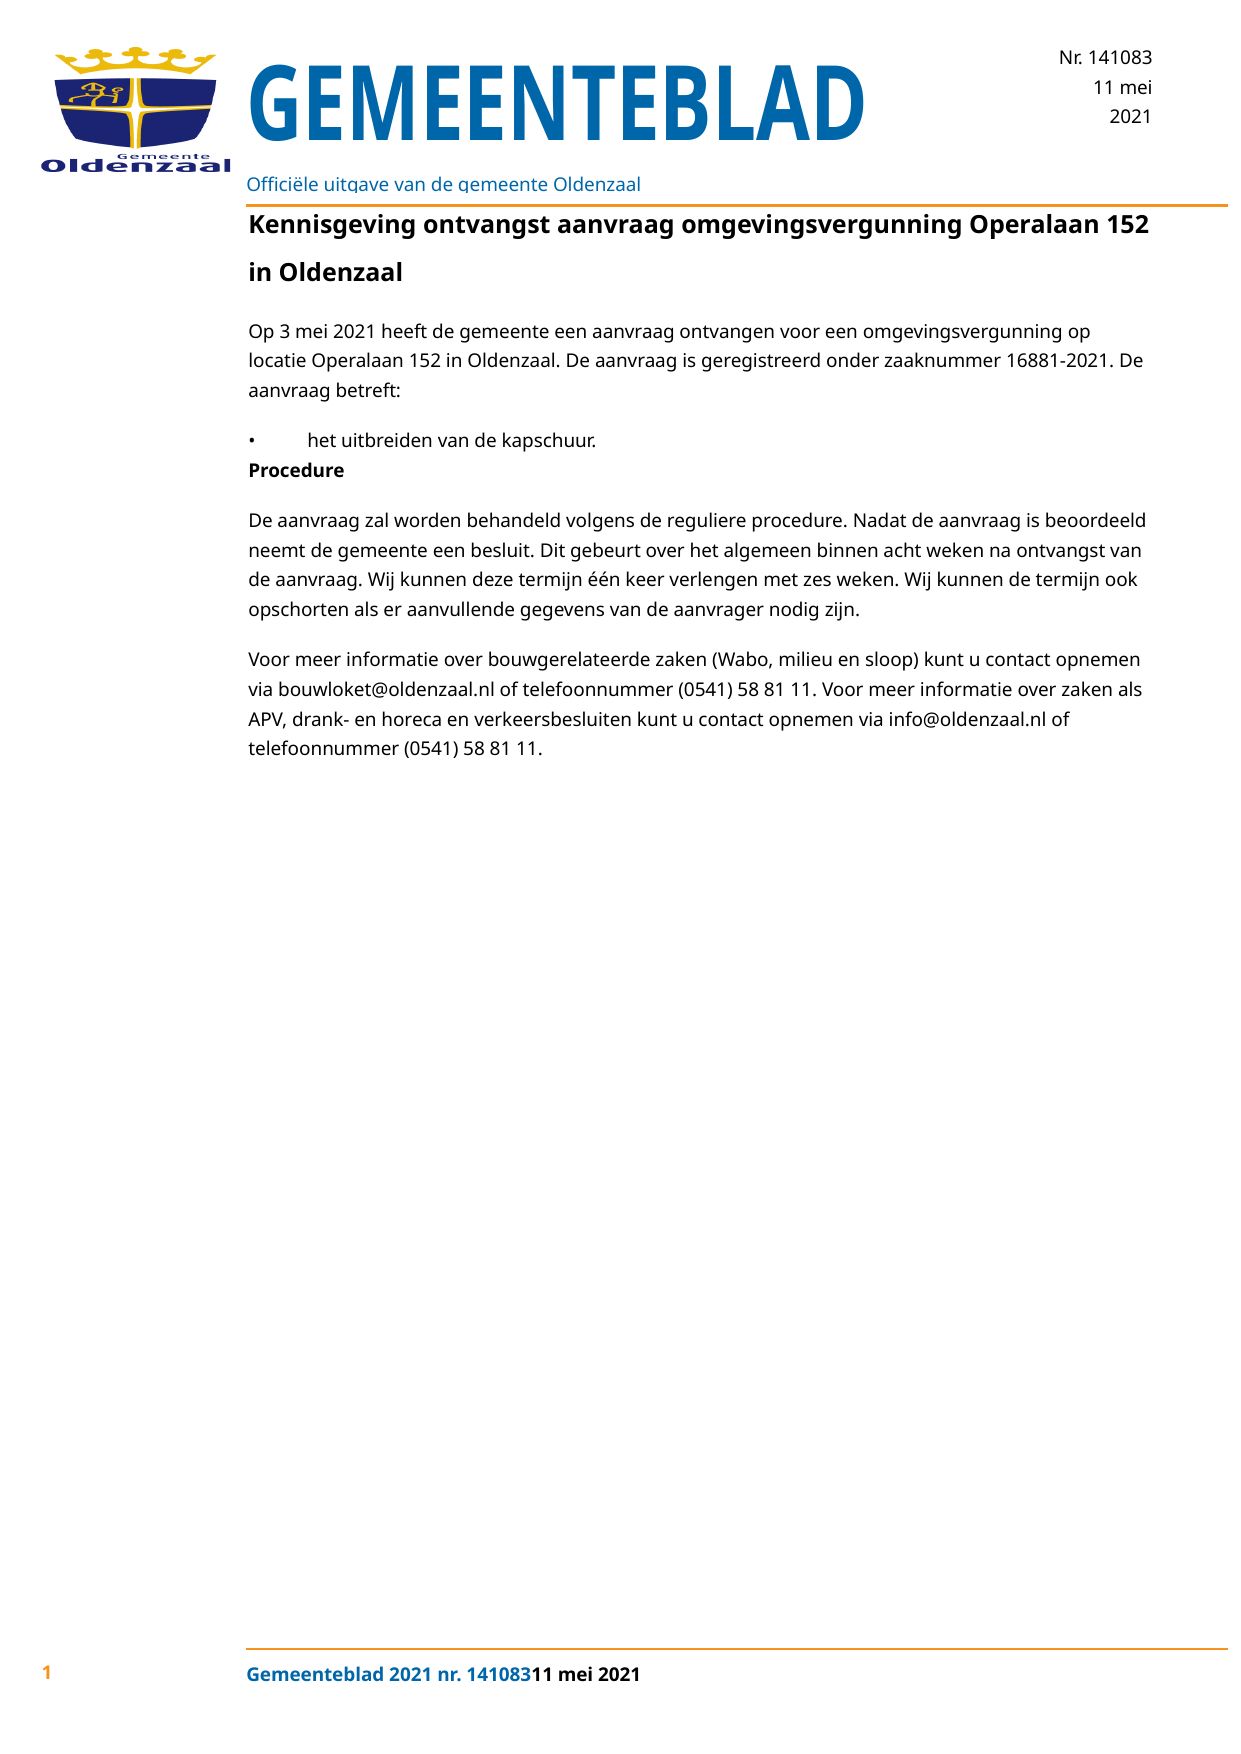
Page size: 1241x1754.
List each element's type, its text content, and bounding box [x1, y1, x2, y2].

text De aanvraag zal worden behandeld volgens de reguliere procedure. Nadat de aanvraag is beoordeeld neemt de gemeente een besluit. Dit gebeurt over het algemeen binnen acht weken na ontvangst van de aanvraag. Wij kunnen deze termijn één keer verlengen met zes weken. Wij kunnen de termijn ook opschorten als er aanvullende gegevens van de aanvrager nodig zijn. [248, 507, 1152, 622]
picture [41, 47, 231, 172]
text Procedure [248, 457, 1152, 483]
text Op 3 mei 2021 heeft de gemeente een aanvraag ontvangen voor een omgevingsvergunning op locatie Operalaan 152 in Oldenzaal. De aanvraag is geregistreerd onder zaaknummer 16881-2021. De aanvraag betreft: [248, 318, 1152, 403]
text Voor meer informatie over bouwgerelateerde zaken (Wabo, milieu en sloop) kunt u contact opnemen via bouwloket@oldenzaal.nl of telefoonnummer (0541) 58 81 11. Voor meer informatie over zaken als APV, drank- en horeca en verkeersbesluiten kunt u contact opnemen via info@oldenzaal.nl of telefoonnummer (0541) 58 81 11. [248, 647, 1152, 761]
list het uitbreiden van de kapschuur. [248, 427, 1152, 453]
text Kennisgeving ontvangst aanvraag omgevingsvergunning Operalaan 152 in Oldenzaal [248, 207, 1152, 288]
